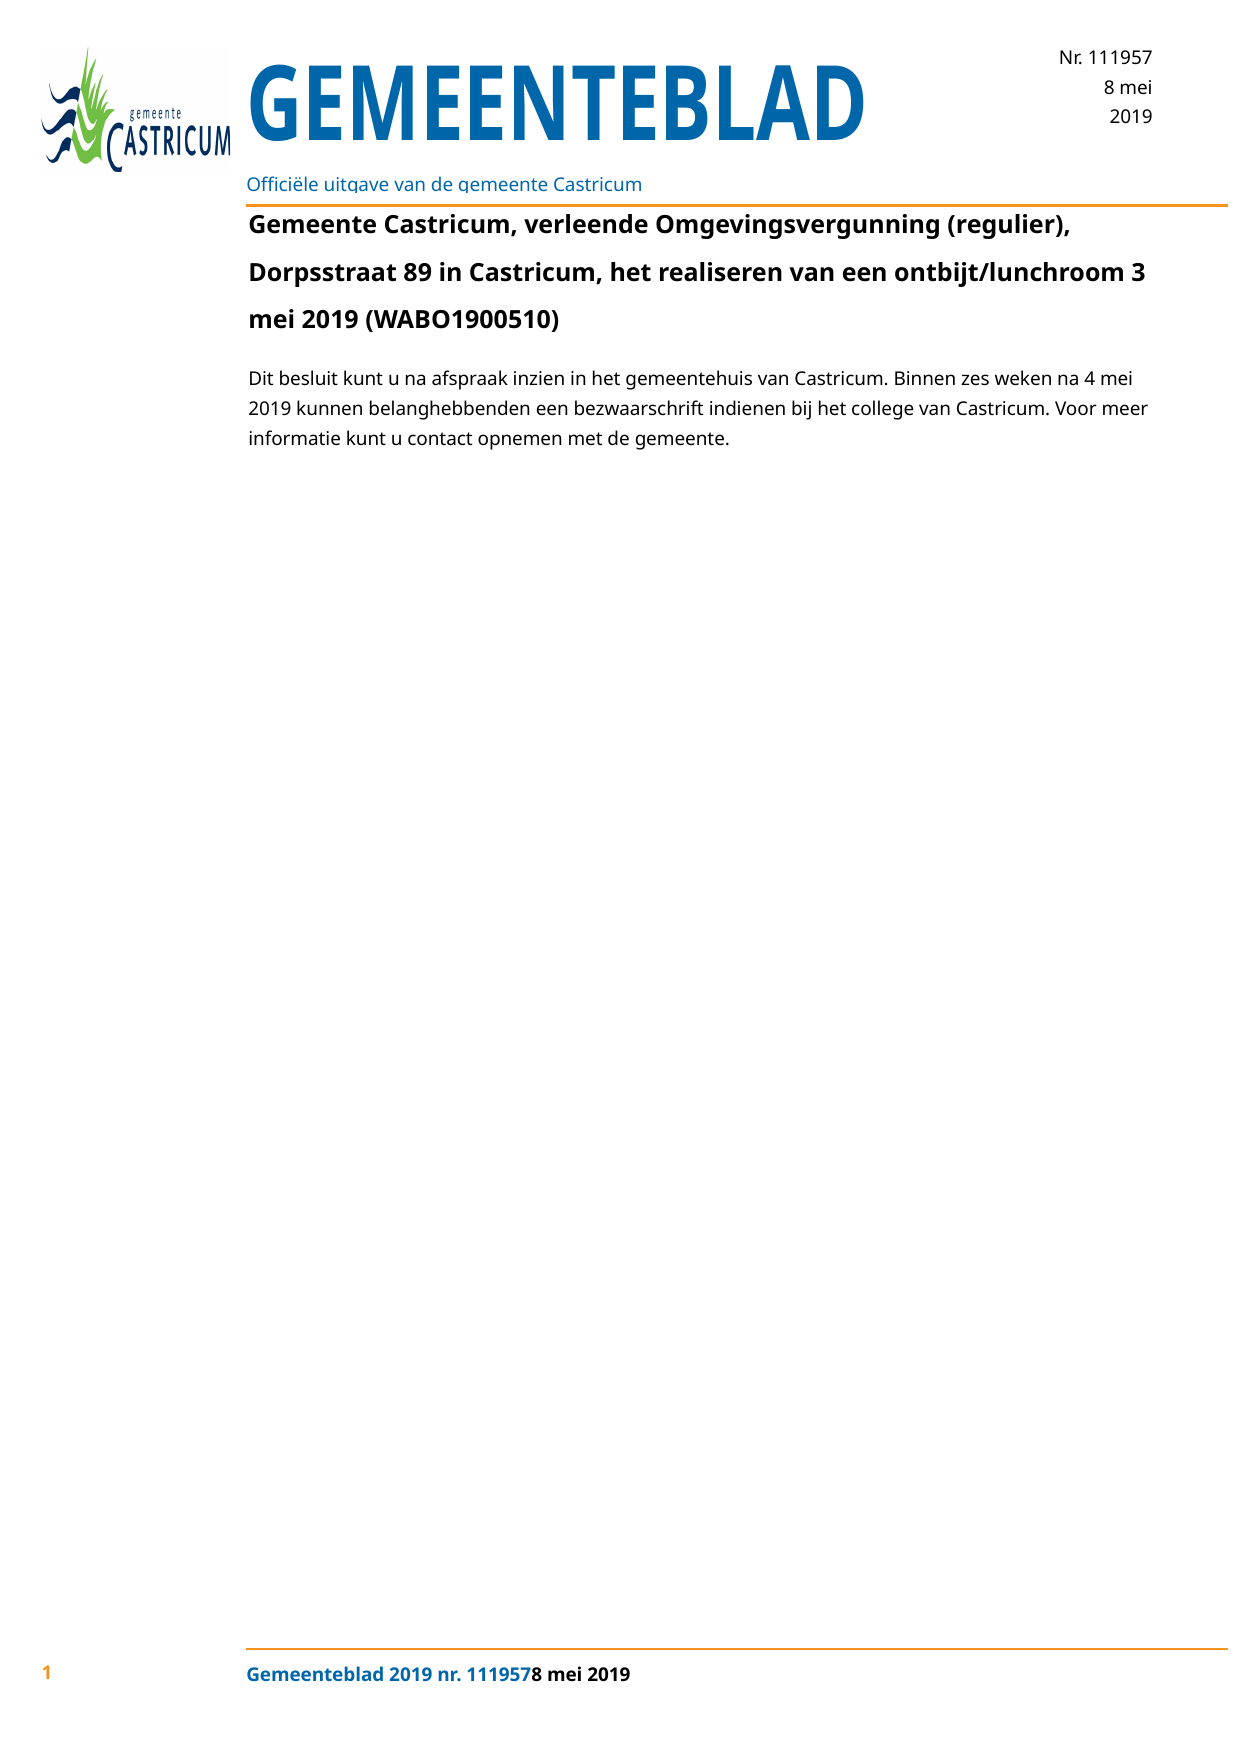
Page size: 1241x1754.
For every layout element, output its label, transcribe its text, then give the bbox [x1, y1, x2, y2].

text Dit besluit kunt u na afspraak inzien in het gemeentehuis van Castricum. Binnen zes weken na 4 mei 2019 kunnen belanghebbenden een bezwaarschrift indienen bij het college van Castricum. Voor meer informatie kunt u contact opnemen met de gemeente. [248, 366, 1152, 450]
text Gemeente Castricum, verleende Omgevingsvergunning (regulier), Dorpsstraat 89 in Castricum, het realiseren van een ontbijt/lunchroom 3 mei 2019 (WABO1900510) [248, 207, 1152, 336]
picture [41, 47, 231, 172]
